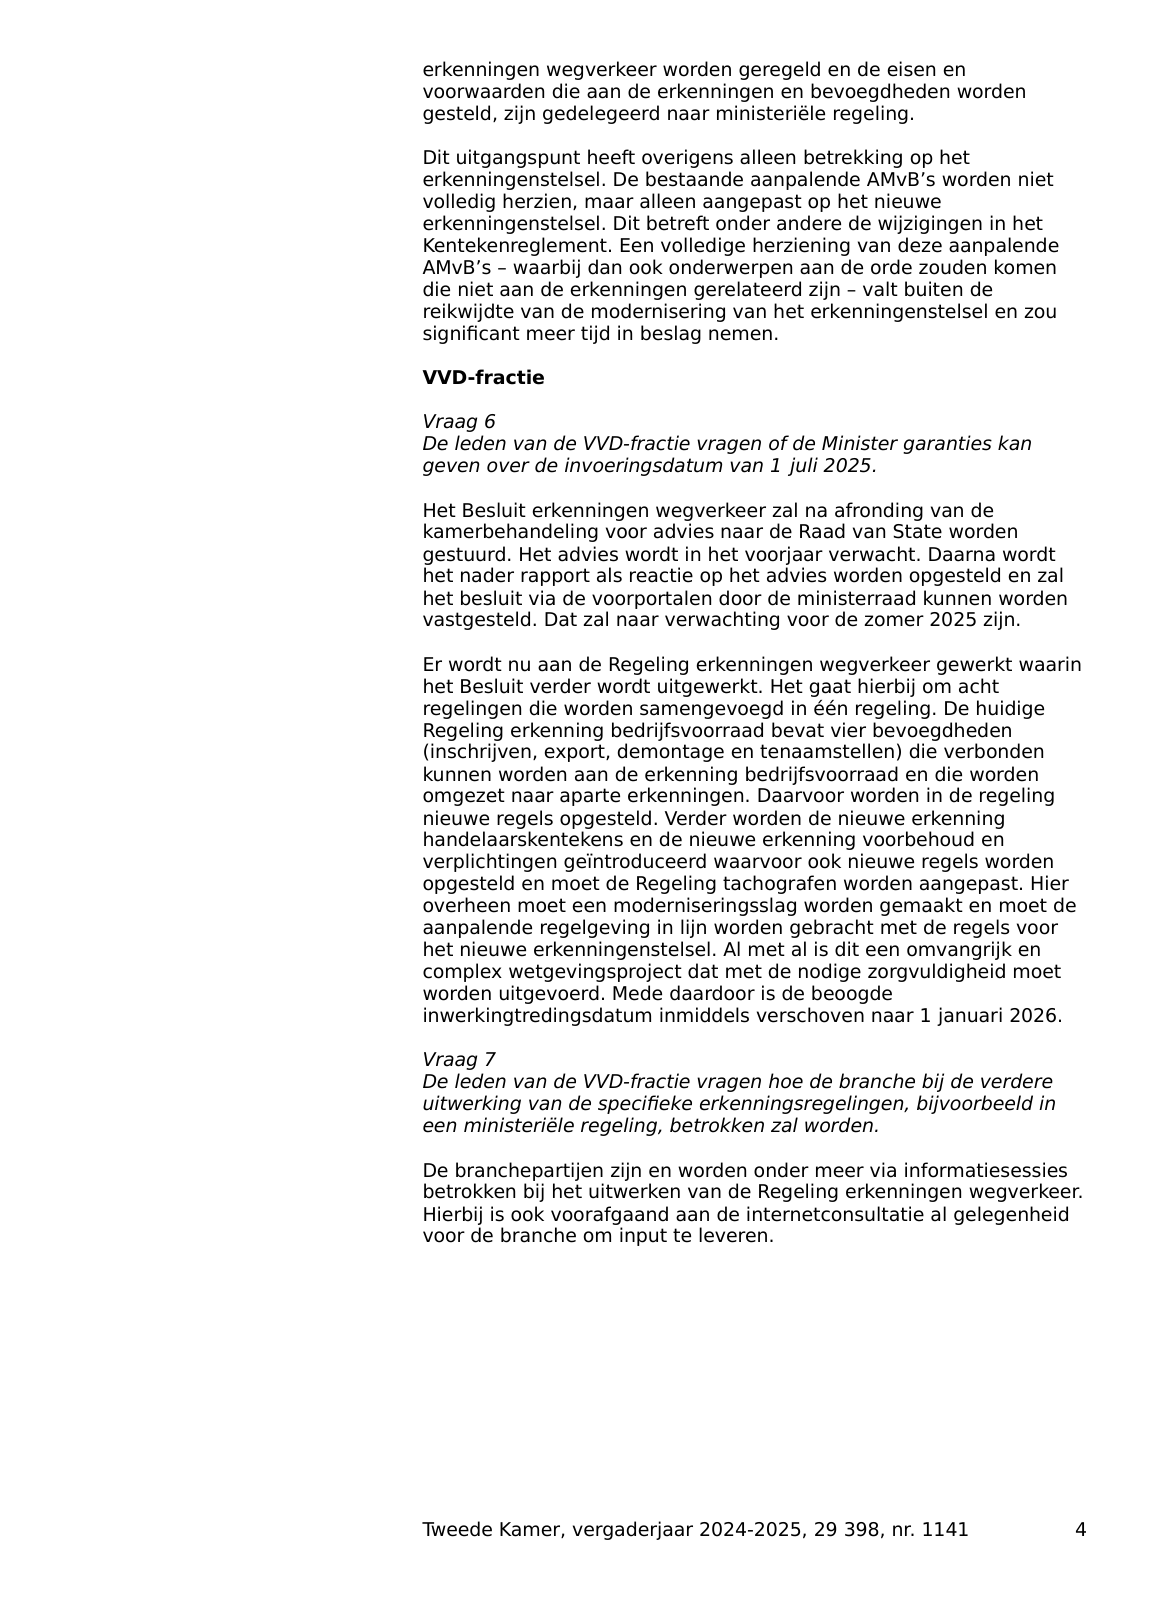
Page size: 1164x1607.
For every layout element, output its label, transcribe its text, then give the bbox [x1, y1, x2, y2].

text De leden van de VVD-fractie vragen of de Minister garanties kan geven over de invoeringsdatum van 1 juli 2025. [422, 433, 1087, 477]
text Vraag 6 [422, 411, 1087, 433]
text Het Besluit erkenningen wegverkeer zal na afronding van de kamerbehandeling voor advies naar de Raad van State worden gestuurd. Het advies wordt in het voorjaar verwacht. Daarna wordt het nader rapport als reactie op het advies worden opgesteld en zal het besluit via de voorportalen door de ministerraad kunnen worden vastgesteld. Dat zal naar verwachting voor de zomer 2025 zijn. [422, 499, 1087, 631]
text Vraag 7 [422, 1049, 1087, 1071]
text De leden van de VVD-fractie vragen hoe de branche bij de verdere uitwerking van de specifieke erkenningsregelingen, bijvoorbeeld in een ministeriële regeling, betrokken zal worden. [422, 1071, 1087, 1137]
text erkenningen wegverkeer worden geregeld en de eisen en voorwaarden die aan de erkenningen en bevoegdheden worden gesteld, zijn gedelegeerd naar ministeriële regeling. [422, 59, 1087, 125]
subtitle VVD-fractie [422, 367, 1087, 389]
text Dit uitgangspunt heeft overigens alleen betrekking op het erkenningenstelsel. De bestaande aanpalende AMvB’s worden niet volledig herzien, maar alleen aangepast op het nieuwe erkenningenstelsel. Dit betreft onder andere de wijzigingen in het Kentekenreglement. Een volledige herziening van deze aanpalende AMvB’s – waarbij dan ook onderwerpen aan de orde zouden komen die niet aan de erkenningen gerelateerd zijn – valt buiten de reikwijdte van de modernisering van het erkenningenstelsel en zou significant meer tijd in beslag nemen. [422, 147, 1087, 345]
text Er wordt nu aan de Regeling erkenningen wegverkeer gewerkt waarin het Besluit verder wordt uitgewerkt. Het gaat hierbij om acht regelingen die worden samengevoegd in één regeling. De huidige Regeling erkenning bedrijfsvoorraad bevat vier bevoegdheden (inschrijven, export, demontage en tenaamstellen) die verbonden kunnen worden aan de erkenning bedrijfsvoorraad en die worden omgezet naar aparte erkenningen. Daarvoor worden in de regeling nieuwe regels opgesteld. Verder worden de nieuwe erkenning handelaarskentekens en de nieuwe erkenning voorbehoud en verplichtingen geïntroduceerd waarvoor ook nieuwe regels worden opgesteld en moet de Regeling tachografen worden aangepast. Hier overheen moet een moderniseringsslag worden gemaakt en moet de aanpalende regelgeving in lijn worden gebracht met de regels voor het nieuwe erkenningenstelsel. Al met al is dit een omvangrijk en complex wetgevingsproject dat met de nodige zorgvuldigheid moet worden uitgevoerd. Mede daardoor is de beoogde inwerkingtredingsdatum inmiddels verschoven naar 1 januari 2026. [422, 653, 1087, 1027]
text De branchepartijen zijn en worden onder meer via informatiesessies betrokken bij het uitwerken van de Regeling erkenningen wegverkeer. Hierbij is ook voorafgaand aan de internetconsultatie al gelegenheid voor de branche om input te leveren. [422, 1159, 1087, 1247]
